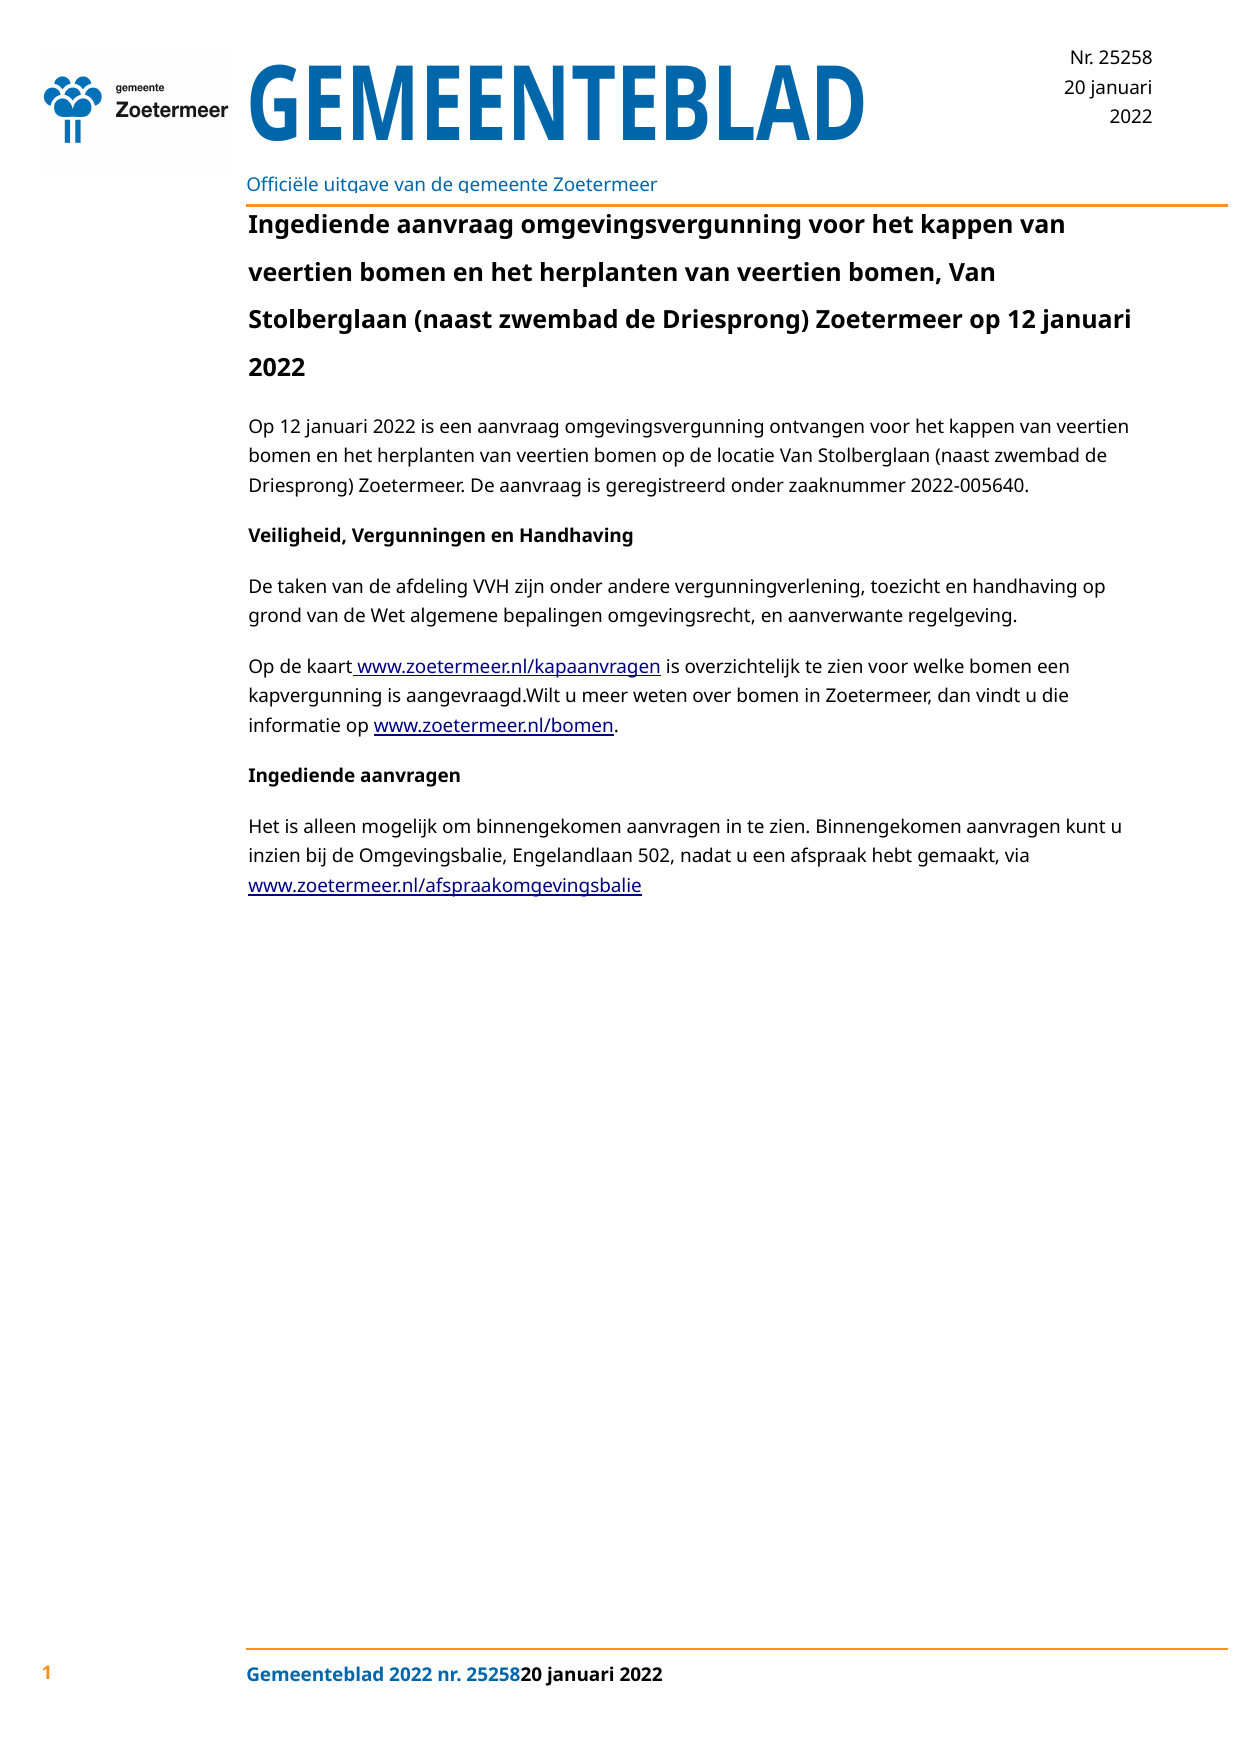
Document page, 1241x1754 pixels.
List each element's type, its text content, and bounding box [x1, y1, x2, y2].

text Op 12 januari 2022 is een aanvraag omgevingsvergunning ontvangen voor het kappen van veertien bomen en het herplanten van veertien bomen op de locatie Van Stolberglaan (naast zwembad de Driesprong) Zoetermeer. De aanvraag is geregistreerd onder zaaknummer 2022-005640. [248, 413, 1152, 498]
picture [41, 47, 231, 172]
text Op de kaart www.zoetermeer.nl/kapaanvragen is overzichtelijk te zien voor welke bomen een kapvergunning is aangevraagd.Wilt u meer weten over bomen in Zoetermeer, dan vindt u die informatie op www.zoetermeer.nl/bomen. [248, 653, 1152, 738]
text Veiligheid, Vergunningen en Handhaving [248, 523, 1152, 548]
text Ingediende aanvragen [248, 763, 1152, 788]
text De taken van de afdeling VVH zijn onder andere vergunningverlening, toezicht en handhaving op grond van de Wet algemene bepalingen omgevingsrecht, en aanverwante regelgeving. [248, 573, 1152, 628]
text Het is alleen mogelijk om binnengekomen aanvragen in te zien. Binnengekomen aanvragen kunt u inzien bij de Omgevingsbalie, Engelandlaan 502, nadat u een afspraak hebt gemaakt, via www.zoetermeer.nl/afspraakomgevingsbalie [248, 813, 1152, 898]
text Ingediende aanvraag omgevingsvergunning voor het kappen van veertien bomen en het herplanten van veertien bomen, Van Stolberglaan (naast zwembad de Driesprong) Zoetermeer op 12 januari 2022 [248, 207, 1152, 384]
